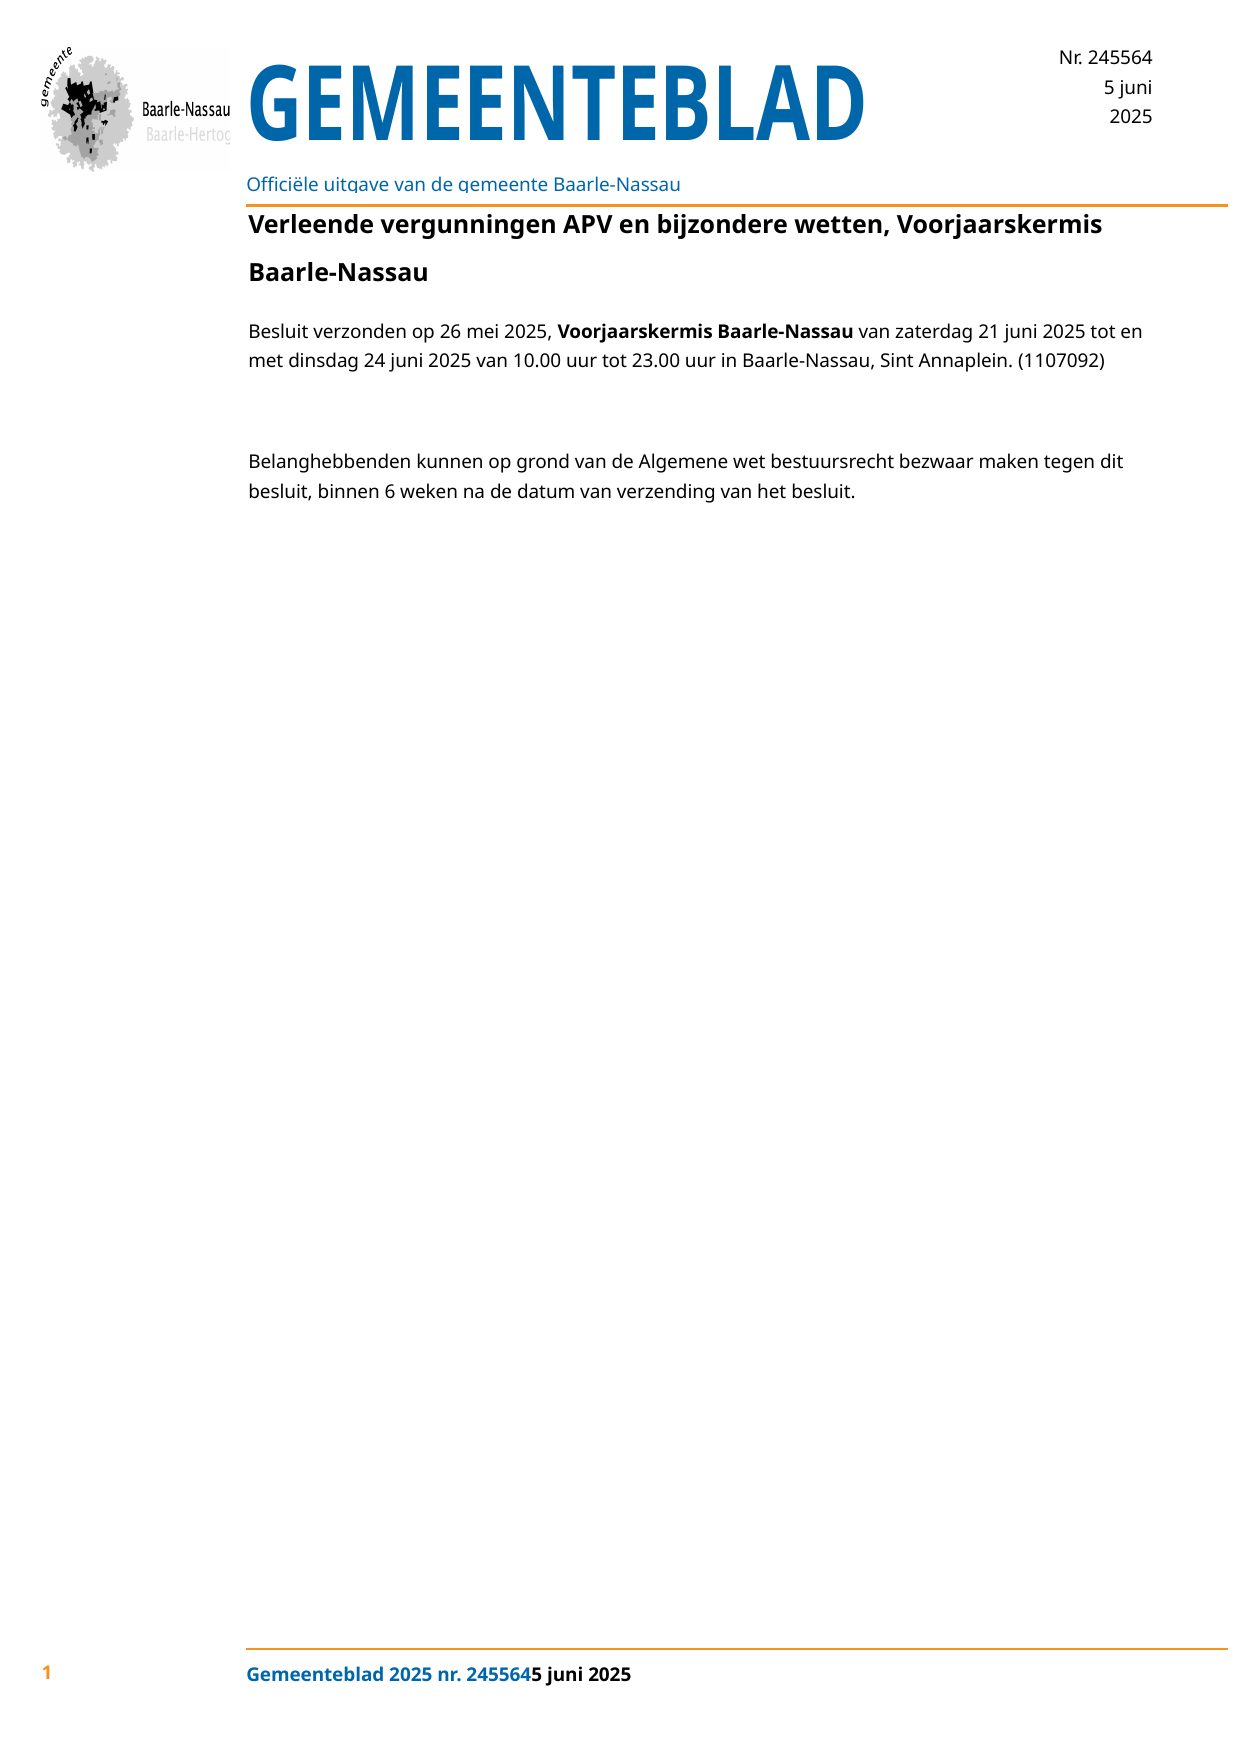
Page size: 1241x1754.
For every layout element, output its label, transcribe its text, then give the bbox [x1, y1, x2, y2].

picture [41, 47, 231, 172]
text Belanghebbenden kunnen op grond van de Algemene wet bestuursrecht bezwaar maken tegen dit besluit, binnen 6 weken na de datum van verzending van het besluit. [248, 448, 1152, 504]
text Verleende vergunningen APV en bijzondere wetten, Voorjaarskermis Baarle-Nassau [248, 207, 1152, 288]
text Besluit verzonden op 26 mei 2025, Voorjaarskermis Baarle-Nassau van zaterdag 21 juni 2025 tot en met dinsdag 24 juni 2025 van 10.00 uur tot 23.00 uur in Baarle-Nassau, Sint Annaplein. (1107092) [248, 318, 1152, 373]
